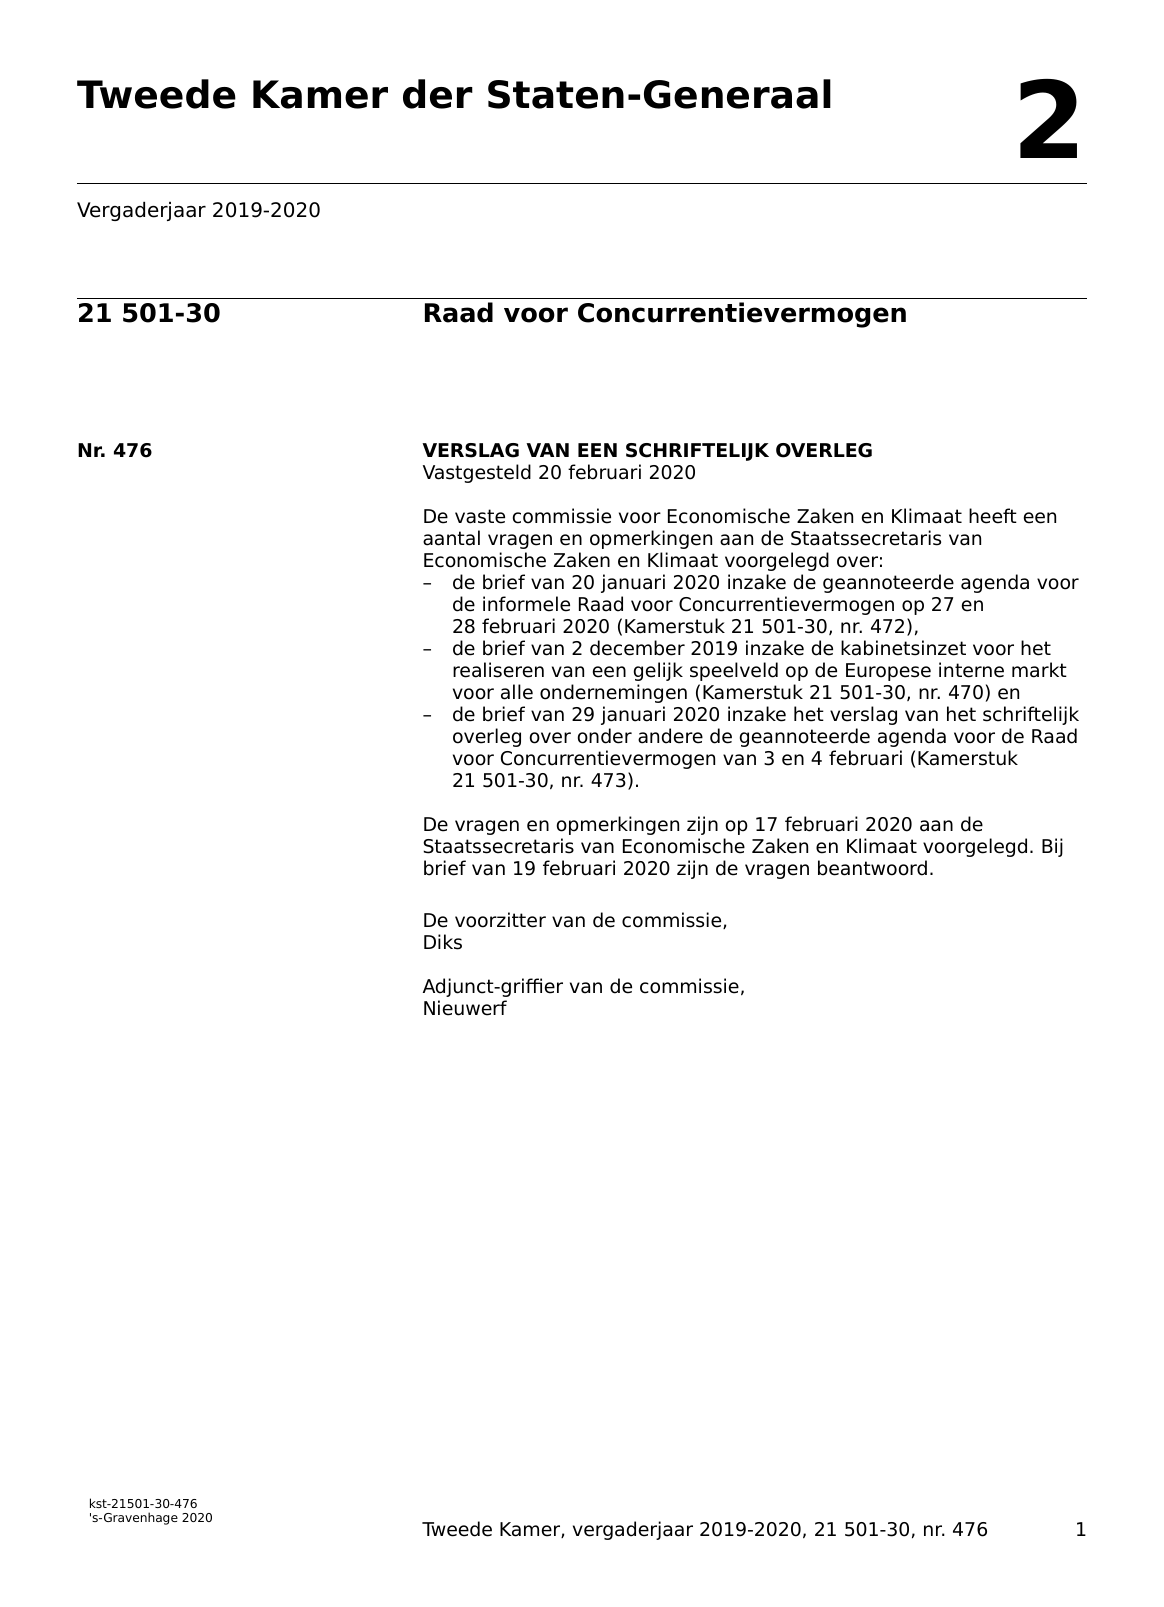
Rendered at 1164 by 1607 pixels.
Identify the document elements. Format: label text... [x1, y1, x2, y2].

text – de brief van 2 december 2019 inzake de kabinetsinzet voor het realiseren van een gelijk speelveld op de Europese interne markt voor alle ondernemingen (Kamerstuk 21 501-30, nr. 470) en [422, 638, 1087, 704]
text Vastgesteld 20 februari 2020 [422, 462, 1087, 484]
text 's-Gravenhage 2020 [88, 1511, 323, 1525]
text – de brief van 29 januari 2020 inzake het verslag van het schriftelijk overleg over onder andere de geannoteerde agenda voor de Raad voor Concurrentievermogen van 3 en 4 februari (Kamerstuk 21 501-30, nr. 473). [422, 704, 1087, 792]
table_header Tweede Kamer der Staten-Generaal [77, 59, 886, 183]
text kst-21501-30-476 [88, 1497, 323, 1511]
text De voorzitter van de commissie, Diks [422, 910, 1087, 954]
subtitle Nr. 476 VERSLAG VAN EEN SCHRIFTELIJK OVERLEG [77, 440, 1087, 462]
text De vaste commissie voor Economische Zaken en Klimaat heeft een aantal vragen en opmerkingen aan de Staatssecretaris van Economische Zaken en Klimaat voorgelegd over: [422, 506, 1087, 572]
text De vragen en opmerkingen zijn op 17 februari 2020 aan de Staatssecretaris van Economische Zaken en Klimaat voorgelegd. Bij brief van 19 februari 2020 zijn de vragen beantwoord. [422, 814, 1087, 880]
subtitle 21 501-30 Raad voor Concurrentievermogen [77, 299, 1087, 329]
table_header 2 [886, 59, 1087, 183]
text Adjunct-griffier van de commissie, Nieuwerf [422, 976, 1087, 1020]
table_cell Vergaderjaar 2019-2020 [77, 184, 1087, 298]
text – de brief van 20 januari 2020 inzake de geannoteerde agenda voor de informele Raad voor Concurrentievermogen op 27 en 28 februari 2020 (Kamerstuk 21 501-30, nr. 472), [422, 572, 1087, 638]
